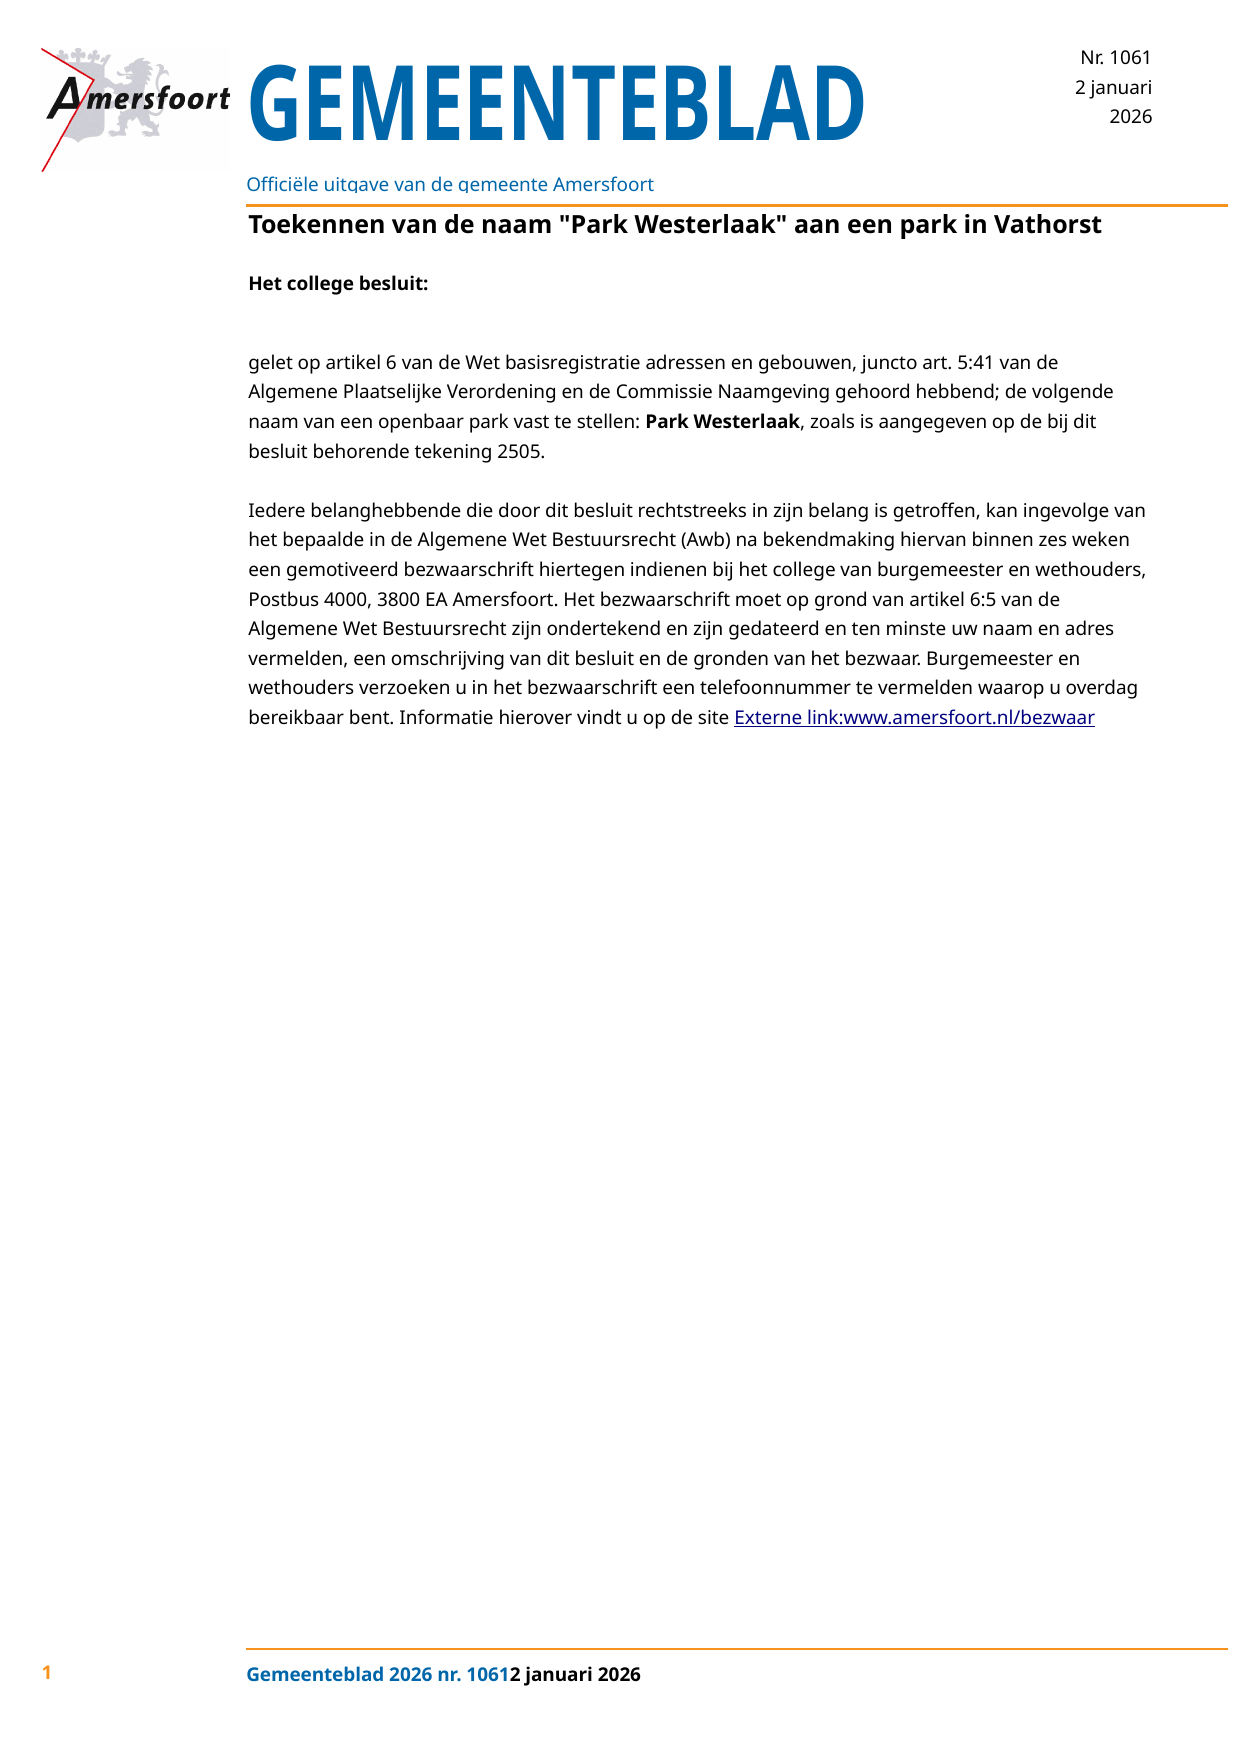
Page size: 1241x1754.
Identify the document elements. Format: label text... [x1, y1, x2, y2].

text gelet op artikel 6 van de Wet basisregistratie adressen en gebouwen, juncto art. 5:41 van de Algemene Plaatselijke Verordening en de Commissie Naamgeving gehoord hebbend; de volgende naam van een openbaar park vast te stellen: Park Westerlaak, zoals is aangegeven op de bij dit besluit behorende tekening 2505. [248, 349, 1152, 464]
picture [41, 47, 231, 172]
text Iedere belanghebbende die door dit besluit rechtstreeks in zijn belang is getroffen, kan ingevolge van het bepaalde in de Algemene Wet Bestuursrecht (Awb) na bekendmaking hiervan binnen zes weken een gemotiveerd bezwaarschrift hiertegen indienen bij het college van burgemeester en wethouders, Postbus 4000, 3800 EA Amersfoort. Het bezwaarschrift moet op grond van artikel 6:5 van de Algemene Wet Bestuursrecht zijn ondertekend en zijn gedateerd en ten minste uw naam en adres vermelden, een omschrijving van dit besluit en de gronden van het bezwaar. Burgemeester en wethouders verzoeken u in het bezwaarschrift een telefoonnummer te vermelden waarop u overdag bereikbaar bent. Informatie hierover vindt u op de site Externe link:www.amersfoort.nl/bezwaar [248, 497, 1152, 730]
text Toekennen van de naam "Park Westerlaak" aan een park in Vathorst [248, 207, 1152, 241]
text Het college besluit: [248, 270, 1152, 296]
